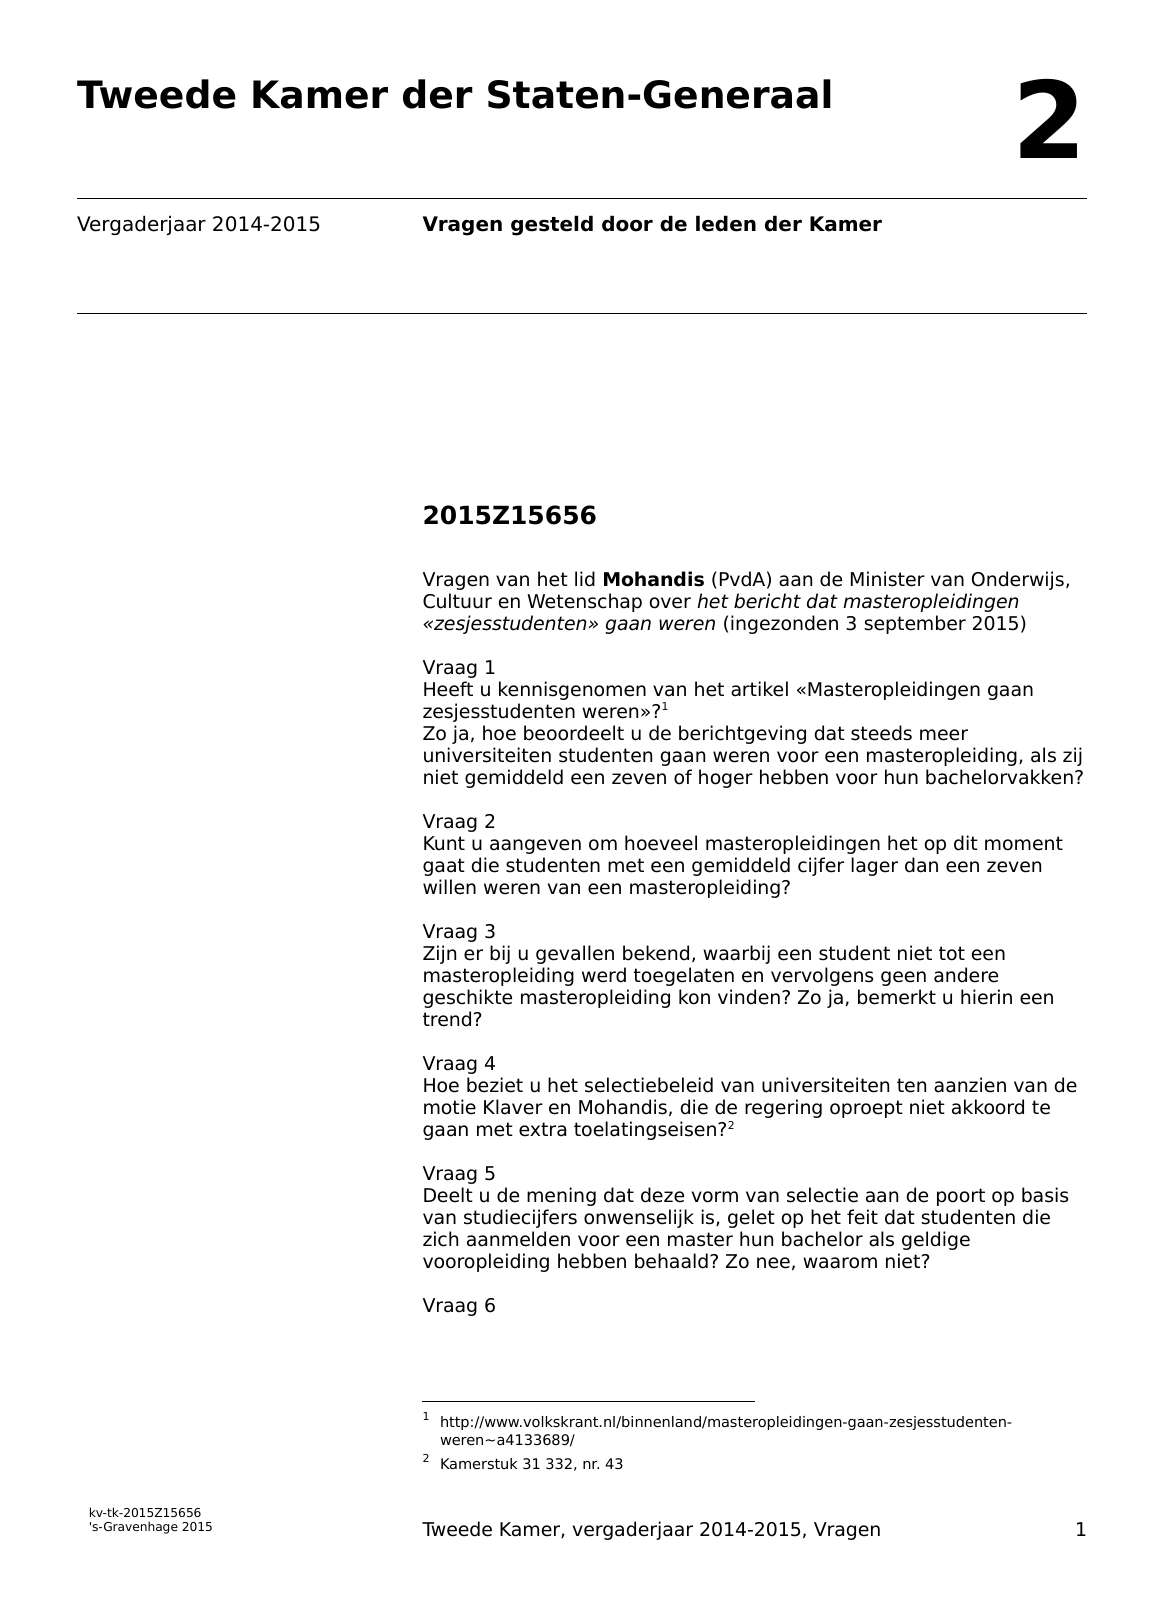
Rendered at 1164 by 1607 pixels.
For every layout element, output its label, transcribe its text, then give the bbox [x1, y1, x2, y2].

text http://www.volkskrant.nl/binnenland/masteropleidingen-gaan-zesjesstudenten-weren~a4133689/ [422, 1410, 1087, 1449]
text Vraag 4 [422, 1053, 1087, 1075]
text Kamerstuk 31 332, nr. 43 [422, 1452, 1087, 1474]
text Vraag 2 [422, 811, 1087, 833]
table_cell Vergaderjaar 2014-2015 [77, 199, 422, 313]
text Vraag 3 [422, 921, 1087, 943]
text Vraag 1 [422, 657, 1087, 679]
text Vragen van het lid Mohandis (PvdA) aan de Minister van Onderwijs, Cultuur en Wetenschap over het bericht dat masteropleidingen «zesjesstudenten» gaan weren (ingezonden 3 september 2015) [422, 569, 1087, 635]
text 2015Z15656 [422, 501, 1087, 531]
text Hoe beziet u het selectiebeleid van universiteiten ten aanzien van de motie Klaver en Mohandis, die de regering oproept niet akkoord te gaan met extra toelatingseisen? [422, 1075, 1087, 1141]
text Zo ja, hoe beoordeelt u de berichtgeving dat steeds meer universiteiten studenten gaan weren voor een masteropleiding, als zij niet gemiddeld een zeven of hoger hebben voor hun bachelorvakken? [422, 723, 1087, 789]
text Vraag 6 [422, 1295, 1087, 1317]
text Deelt u de mening dat deze vorm van selectie aan de poort op basis van studiecijfers onwenselijk is, gelet op het feit dat studenten die zich aanmelden voor een master hun bachelor als geldige vooropleiding hebben behaald? Zo nee, waarom niet? [422, 1185, 1087, 1273]
text kv-tk-2015Z15656 [88, 1506, 323, 1520]
table_cell Vragen gesteld door de leden der Kamer [422, 199, 1087, 313]
text Vraag 5 [422, 1163, 1087, 1185]
table_header Tweede Kamer der Staten-Generaal [77, 59, 886, 198]
text 's-Gravenhage 2015 [88, 1520, 323, 1534]
text Heeft u kennisgenomen van het artikel «Masteropleidingen gaan zesjesstudenten weren»? [422, 679, 1087, 723]
text Kunt u aangeven om hoeveel masteropleidingen het op dit moment gaat die studenten met een gemiddeld cijfer lager dan een zeven willen weren van een masteropleiding? [422, 833, 1087, 899]
text Zijn er bij u gevallen bekend, waarbij een student niet tot een masteropleiding werd toegelaten en vervolgens geen andere geschikte masteropleiding kon vinden? Zo ja, bemerkt u hierin een trend? [422, 943, 1087, 1031]
table_header 2 [886, 59, 1087, 198]
